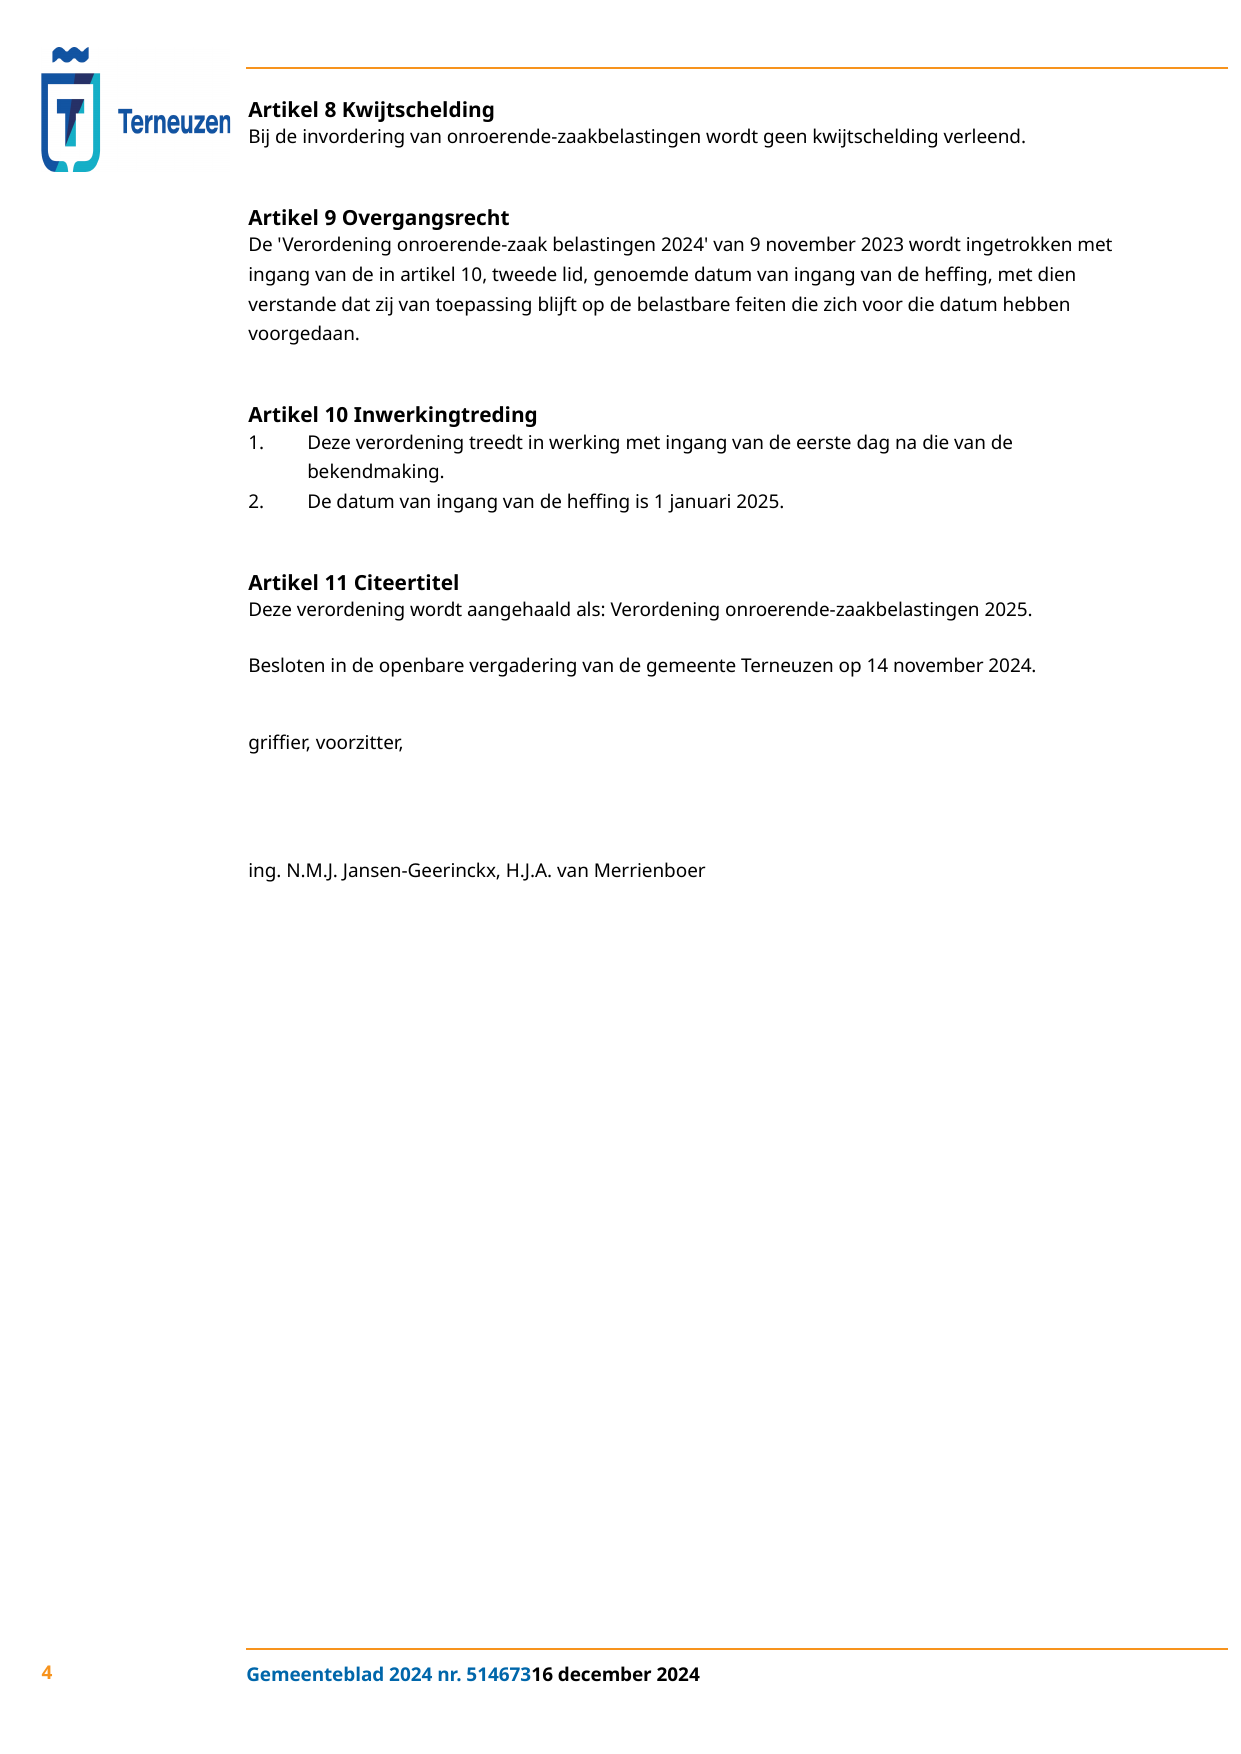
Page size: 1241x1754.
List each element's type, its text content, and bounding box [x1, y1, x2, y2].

list De datum van ingang van de heffing is 1 januari 2025. [248, 488, 1152, 514]
text Artikel 8 Kwijtschelding [248, 95, 1152, 123]
list Deze verordening treedt in werking met ingang van de eerste dag na die van de bekendmaking. [248, 429, 1152, 484]
text Artikel 10 Inwerkingtreding [248, 400, 1152, 429]
text Besloten in de openbare vergadering van de gemeente Terneuzen op 14 november 2024. [248, 652, 1152, 677]
text De 'Verordening onroerende-zaak belastingen 2024' van 9 november 2023 wordt ingetrokken met ingang van de in artikel 10, tweede lid, genoemde datum van ingang van de heffing, met dien verstande dat zij van toepassing blijft op de belastbare feiten die zich voor die datum hebben voorgedaan. [248, 232, 1152, 346]
text Artikel 11 Citeertitel [248, 568, 1152, 596]
text Artikel 9 Overgangsrecht [248, 203, 1152, 232]
text ing. N.M.J. Jansen-Geerinckx, H.J.A. van Merrienboer [248, 858, 1152, 883]
picture [41, 47, 231, 172]
text Bij de invordering van onroerende-zaakbelastingen wordt geen kwijtschelding verleend. [248, 123, 1152, 149]
text griffier, voorzitter, [248, 729, 1152, 755]
text Deze verordening wordt aangehaald als: Verordening onroerende-zaakbelastingen 2025. [248, 596, 1152, 622]
